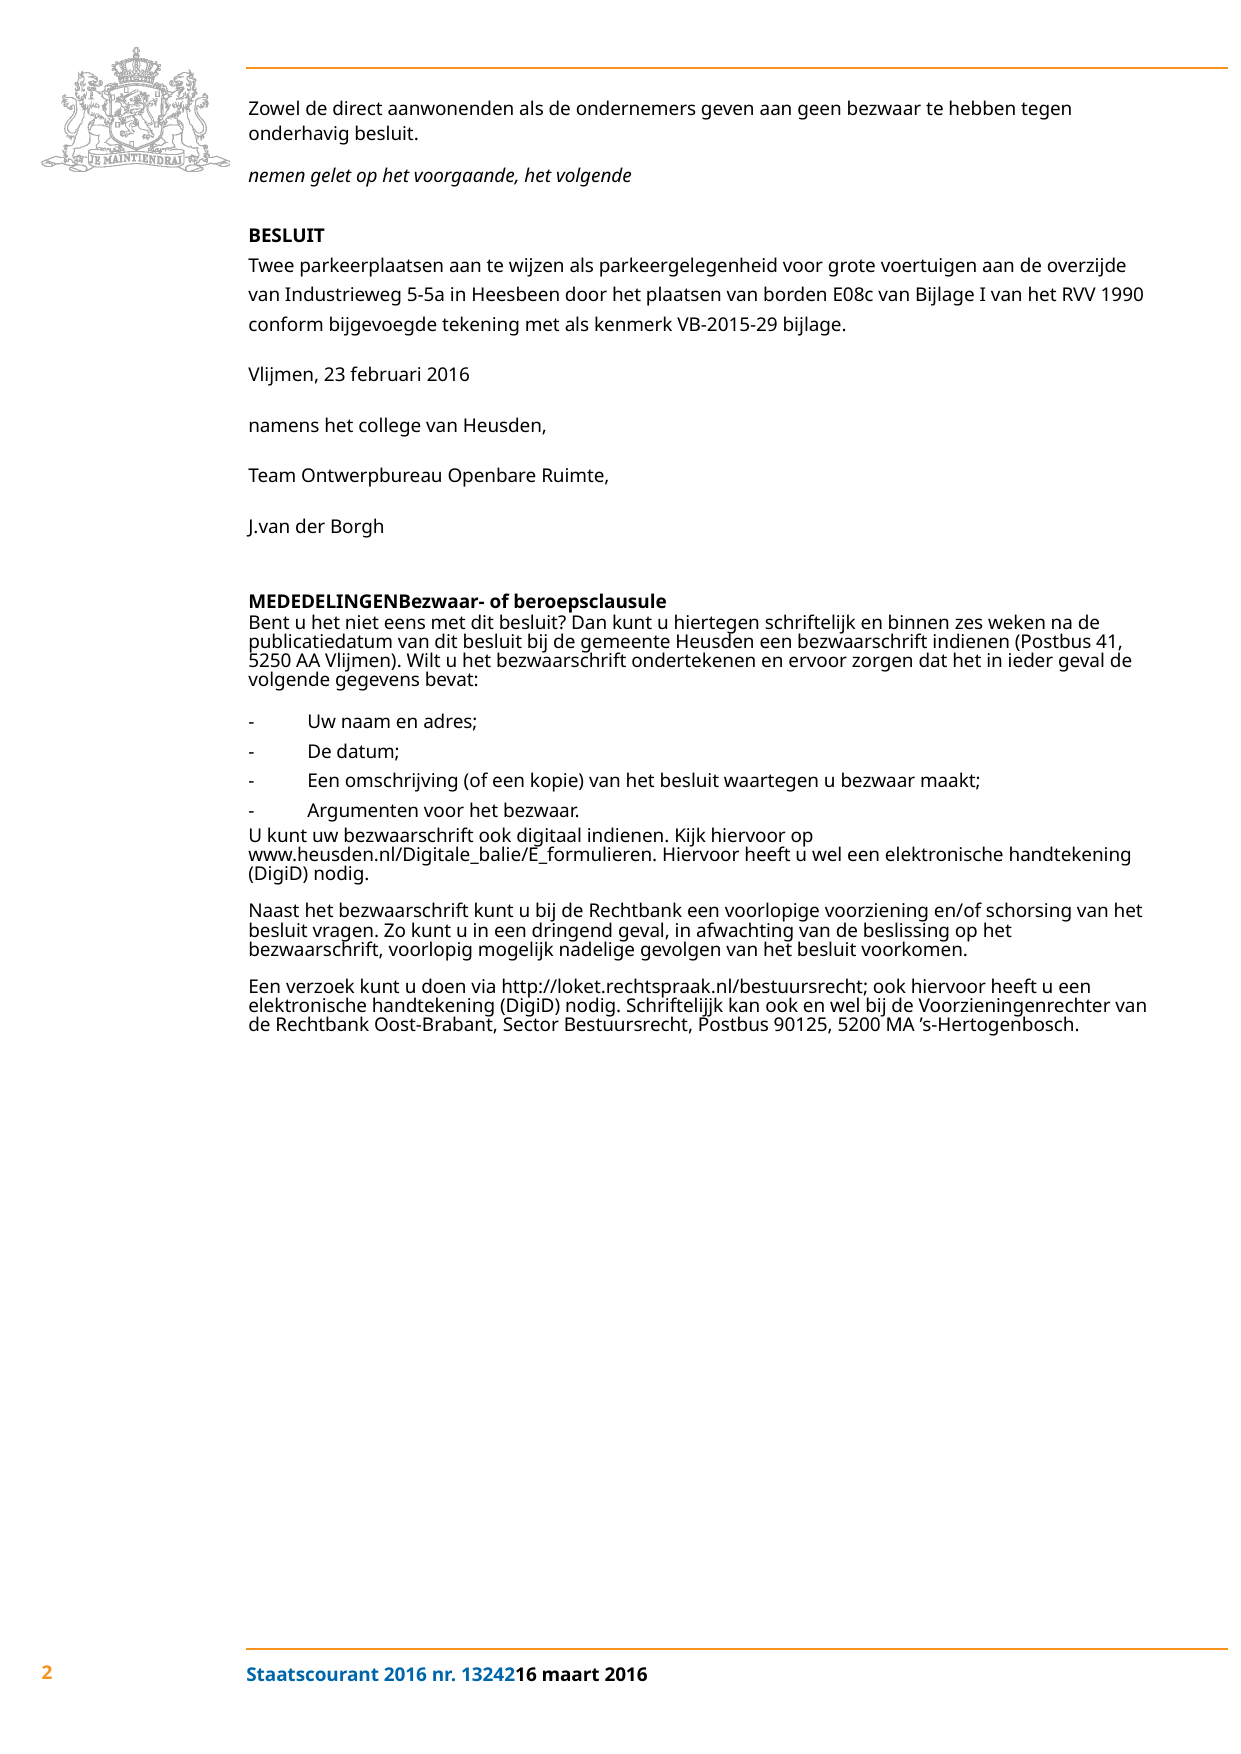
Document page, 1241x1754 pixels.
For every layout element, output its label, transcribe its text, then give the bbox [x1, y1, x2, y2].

text Zowel de direct aanwonenden als de ondernemers geven aan geen bezwaar te hebben tegen onderhavig besluit. [248, 95, 1152, 146]
list Argumenten voor het bezwaar. [248, 797, 1152, 823]
text Vlijmen, 23 februari 2016 [248, 362, 1152, 387]
list Uw naam en adres; [248, 708, 1152, 734]
text Bent u het niet eens met dit besluit? Dan kunt u hiertegen schriftelijk en binnen zes weken na de publicatiedatum van dit besluit bij de gemeente Heusden een bezwaarschrift indienen (Postbus 41, 5250 AA Vlijmen). Wilt u het bezwaarschrift ondertekenen en ervoor zorgen dat het in ieder geval de volgende gegevens bevat: [248, 614, 1152, 691]
text MEDEDELINGENBezwaar- of beroepsclausule [248, 588, 1152, 614]
text BESLUIT [248, 222, 1152, 248]
text namens het college van Heusden, [248, 412, 1152, 438]
text Team Ontwerpbureau Openbare Ruimte, [248, 462, 1152, 488]
picture [41, 47, 231, 172]
text J.van der Borgh [248, 513, 1152, 539]
text Twee parkeerplaatsen aan te wijzen als parkeergelegenheid voor grote voertuigen aan de overzijde van Industrieweg 5-5a in Heesbeen door het plaatsen van borden E08c van Bijlage I van het RVV 1990 conform bijgevoegde tekening met als kenmerk VB-2015-29 bijlage. [248, 252, 1152, 337]
list De datum; [248, 738, 1152, 764]
text Naast het bezwaarschrift kunt u bij de Rechtbank een voorlopige voorziening en/of schorsing van het besluit vragen. Zo kunt u in een dringend geval, in afwachting van de beslissing op het bezwaarschrift, voorlopig mogelijk nadelige gevolgen van het besluit voorkomen. [248, 902, 1152, 960]
list Een omschrijving (of een kopie) van het besluit waartegen u bezwaar maakt; [248, 768, 1152, 793]
text U kunt uw bezwaarschrift ook digitaal indienen. Kijk hiervoor op www.heusden.nl/Digitale_balie/E_formulieren. Hiervoor heeft u wel een elektronische handtekening (DigiD) nodig. [248, 827, 1152, 884]
text nemen gelet op het voorgaande, het volgende [248, 162, 1152, 188]
text Een verzoek kunt u doen via http://loket.rechtspraak.nl/bestuursrecht; ook hiervoor heeft u een elektronische handtekening (DigiD) nodig. Schriftelijjk kan ook en wel bij de Voorzieningenrechter van de Rechtbank Oost-Brabant, Sector Bestuursrecht, Postbus 90125, 5200 MA ’s-Hertogenbosch. [248, 978, 1152, 1036]
